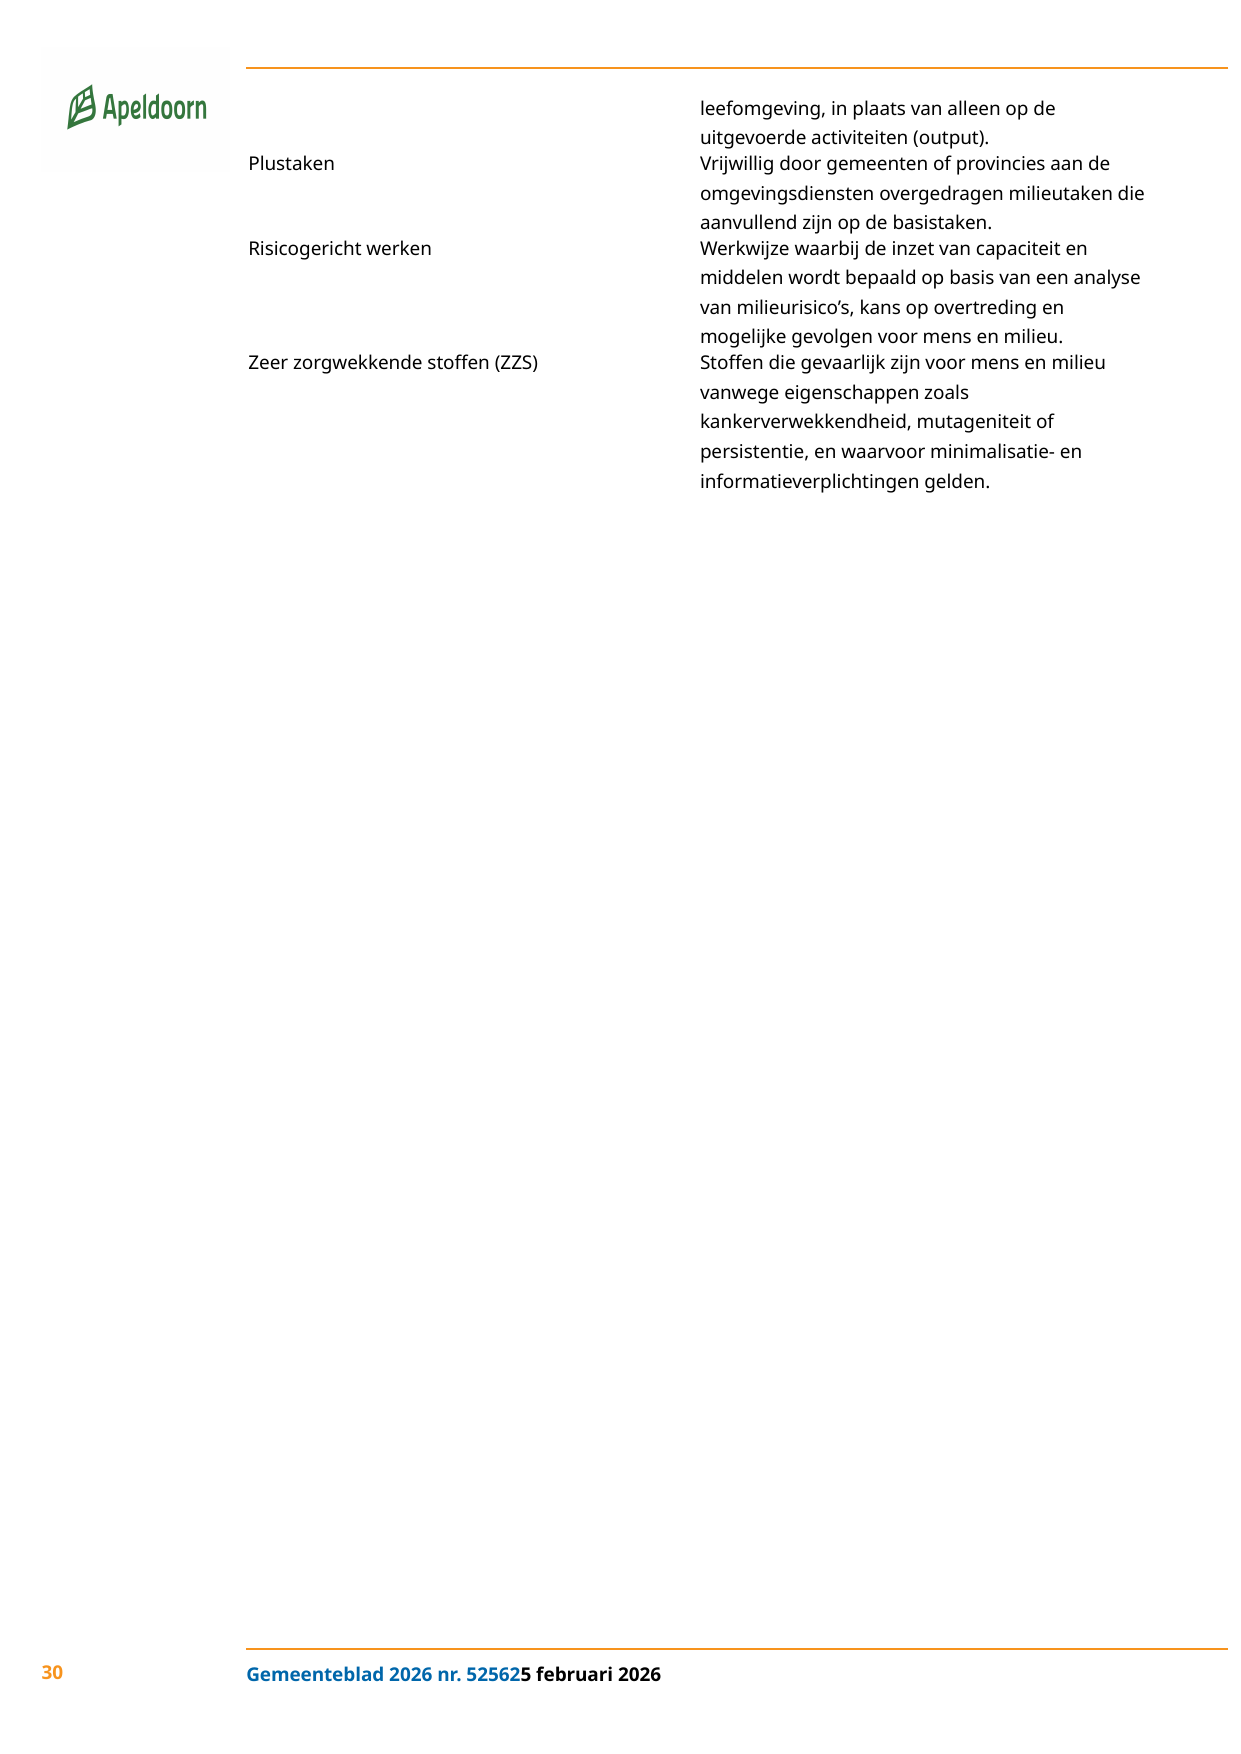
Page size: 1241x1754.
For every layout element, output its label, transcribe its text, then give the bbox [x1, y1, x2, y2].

table_cell Plustaken [248, 150, 700, 235]
table_cell [248, 95, 700, 150]
table_cell Stoffen die gevaarlijk zijn voor mens en milieu vanwege eigenschappen zoals kankerverwekkendheid, mutageniteit of persistentie, en waarvoor minimalisatie- en informatieverplichtingen gelden. [700, 350, 1152, 493]
table_cell leefomgeving, in plaats van alleen op de uitgevoerde activiteiten (output). [700, 95, 1152, 150]
table_cell Werkwijze waarbij de inzet van capaciteit en middelen wordt bepaald op basis van een analyse van milieurisico’s, kans op overtreding en mogelijke gevolgen voor mens en milieu. [700, 235, 1152, 349]
table_cell Risicogericht werken [248, 235, 700, 349]
picture [41, 47, 231, 172]
table_cell Zeer zorgwekkende stoffen (ZZS) [248, 350, 700, 493]
table_cell Vrijwillig door gemeenten of provincies aan de omgevingsdiensten overgedragen milieutaken die aanvullend zijn op de basistaken. [700, 150, 1152, 235]
